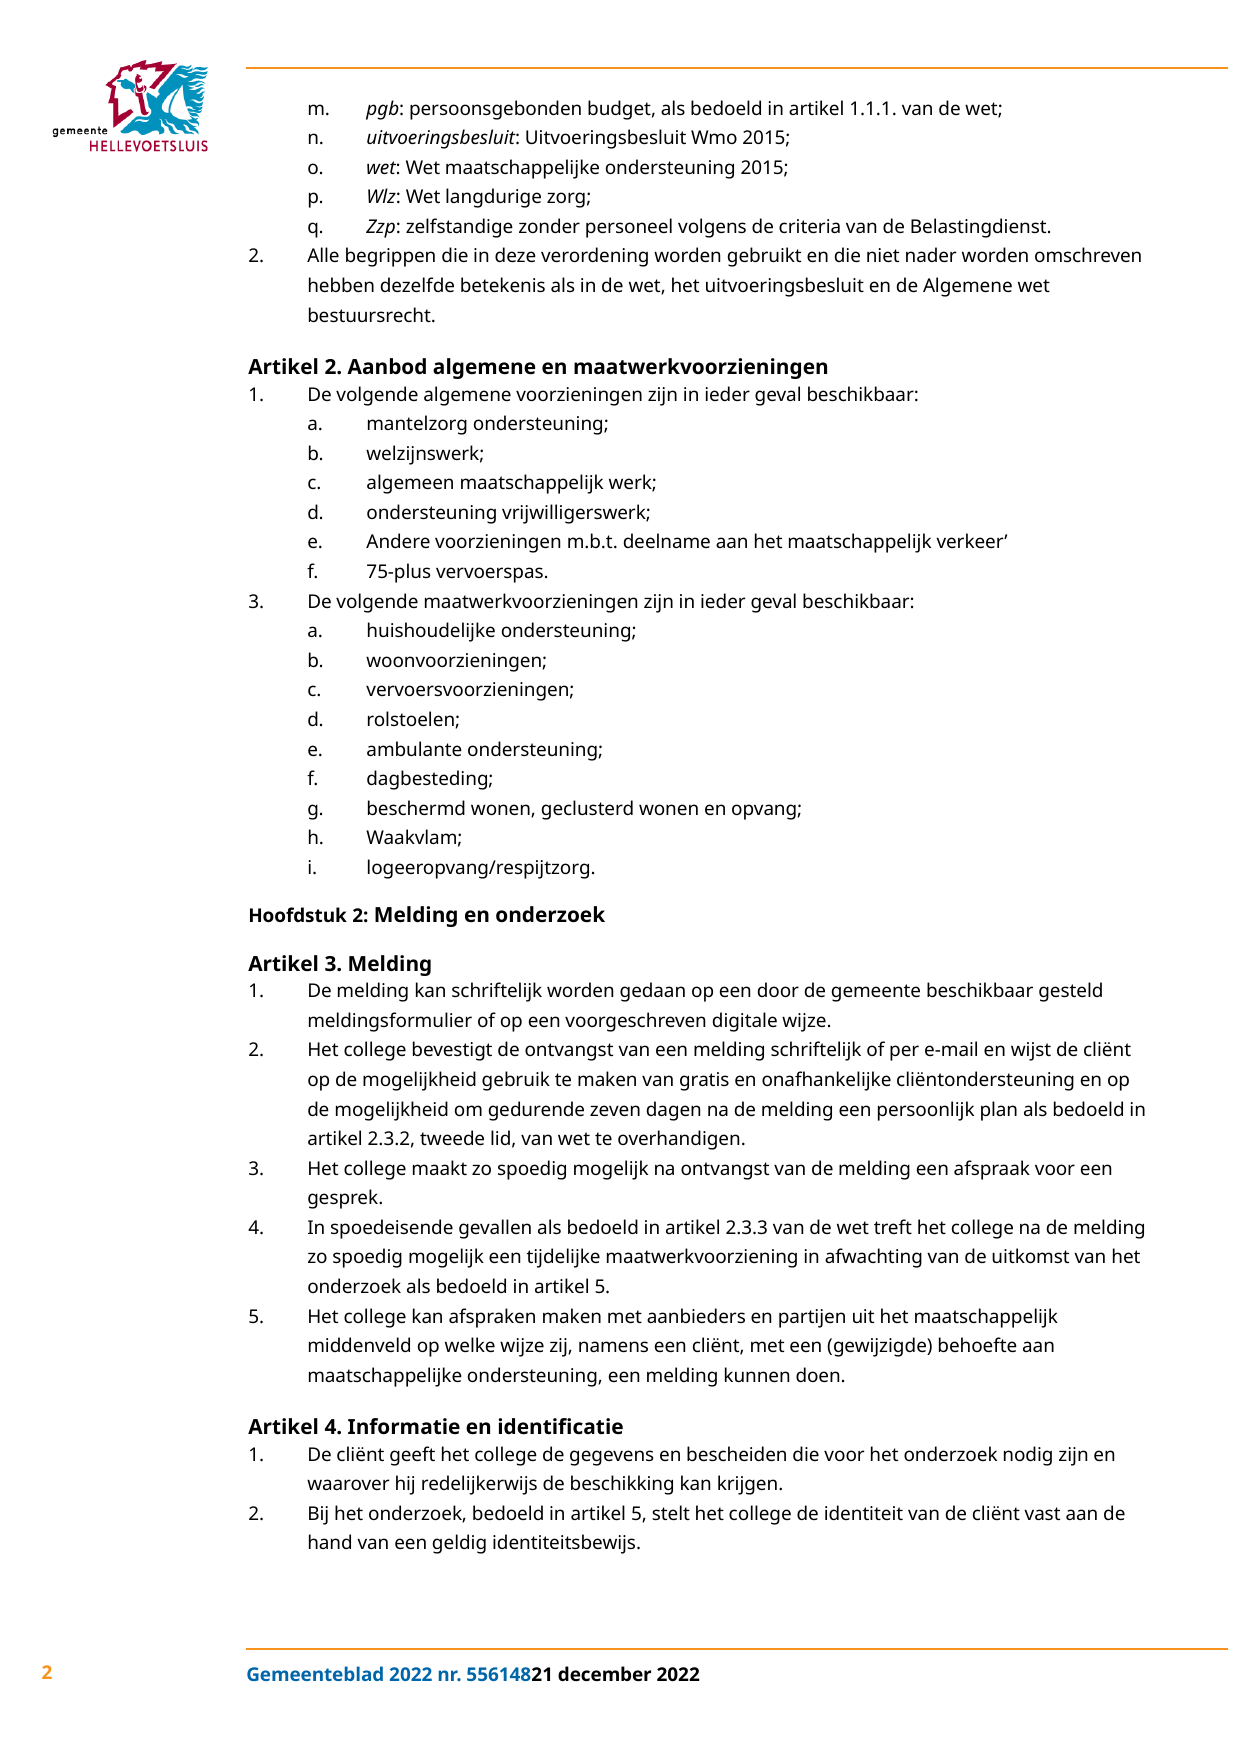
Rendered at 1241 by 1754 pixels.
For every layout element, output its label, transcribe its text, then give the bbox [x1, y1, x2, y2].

list De melding kan schriftelijk worden gedaan op een door de gemeente beschikbaar gesteld meldingsformulier of op een voorgeschreven digitale wijze. [248, 977, 1152, 1033]
text Artikel 2. Aanbod algemene en maatwerkvoorzieningen [248, 352, 1152, 381]
list algemeen maatschappelijk werk; [307, 469, 1152, 495]
list Wlz: Wet langdurige zorg; [307, 183, 1152, 209]
list De volgende algemene voorzieningen zijn in ieder geval beschikbaar: [248, 381, 1152, 406]
list rolstoelen; [307, 706, 1152, 732]
list Het college kan afspraken maken met aanbieders en partijen uit het maatschappelijk middenveld op welke wijze zij, namens een cliënt, met een (gewijzigde) behoefte aan maatschappelijke ondersteuning, een melding kunnen doen. [248, 1303, 1152, 1388]
text Artikel 3. Melding [248, 949, 1152, 977]
text Artikel 4. Informatie en identificatie [248, 1412, 1152, 1441]
list woonvoorzieningen; [307, 647, 1152, 673]
list ondersteuning vrijwilligerswerk; [307, 499, 1152, 525]
text Hoofdstuk 2: Melding en onderzoek [248, 900, 1152, 928]
list vervoersvoorzieningen; [307, 677, 1152, 702]
list uitvoeringsbesluit: Uitvoeringsbesluit Wmo 2015; [307, 124, 1152, 150]
list pgb: persoonsgebonden budget, als bedoeld in artikel 1.1.1. van de wet; [307, 95, 1152, 121]
list Zzp: zelfstandige zonder personeel volgens de criteria van de Belastingdienst. [307, 213, 1152, 239]
picture [41, 47, 231, 172]
list Bij het onderzoek, bedoeld in artikel 5, stelt het college de identiteit van de cliënt vast aan de hand van een geldig identiteitsbewijs. [248, 1500, 1152, 1555]
list beschermd wonen, geclusterd wonen en opvang; [307, 795, 1152, 821]
list 75-plus vervoerspas. [307, 558, 1152, 584]
list De cliënt geeft het college de gegevens en bescheiden die voor het onderzoek nodig zijn en waarover hij redelijkerwijs de beschikking kan krijgen. [248, 1441, 1152, 1496]
list logeeropvang/respijtzorg. [307, 854, 1152, 880]
list mantelzorg ondersteuning; [307, 410, 1152, 436]
list Andere voorzieningen m.b.t. deelname aan het maatschappelijk verkeer’ [307, 529, 1152, 554]
list Het college maakt zo spoedig mogelijk na ontvangst van de melding een afspraak voor een gesprek. [248, 1155, 1152, 1210]
list dagbesteding; [307, 765, 1152, 791]
list huishoudelijke ondersteuning; [307, 617, 1152, 643]
list welzijnswerk; [307, 440, 1152, 466]
list Waakvlam; [307, 824, 1152, 850]
list ambulante ondersteuning; [307, 736, 1152, 761]
list wet: Wet maatschappelijke ondersteuning 2015; [307, 154, 1152, 180]
list Het college bevestigt de ontvangst van een melding schriftelijk of per e-mail en wijst de cliënt op de mogelijkheid gebruik te maken van gratis en onafhankelijke cliëntondersteuning en op de mogelijkheid om gedurende zeven dagen na de melding een persoonlijk plan als bedoeld in artikel 2.3.2, tweede lid, van wet te overhandigen. [248, 1037, 1152, 1151]
list Alle begrippen die in deze verordening worden gebruikt en die niet nader worden omschreven hebben dezelfde betekenis als in de wet, het uitvoeringsbesluit en de Algemene wet bestuursrecht. [248, 243, 1152, 328]
list De volgende maatwerkvoorzieningen zijn in ieder geval beschikbaar: [248, 588, 1152, 613]
list In spoedeisende gevallen als bedoeld in artikel 2.3.3 van de wet treft het college na de melding zo spoedig mogelijk een tijdelijke maatwerkvoorziening in afwachting van de uitkomst van het onderzoek als bedoeld in artikel 5. [248, 1214, 1152, 1299]
